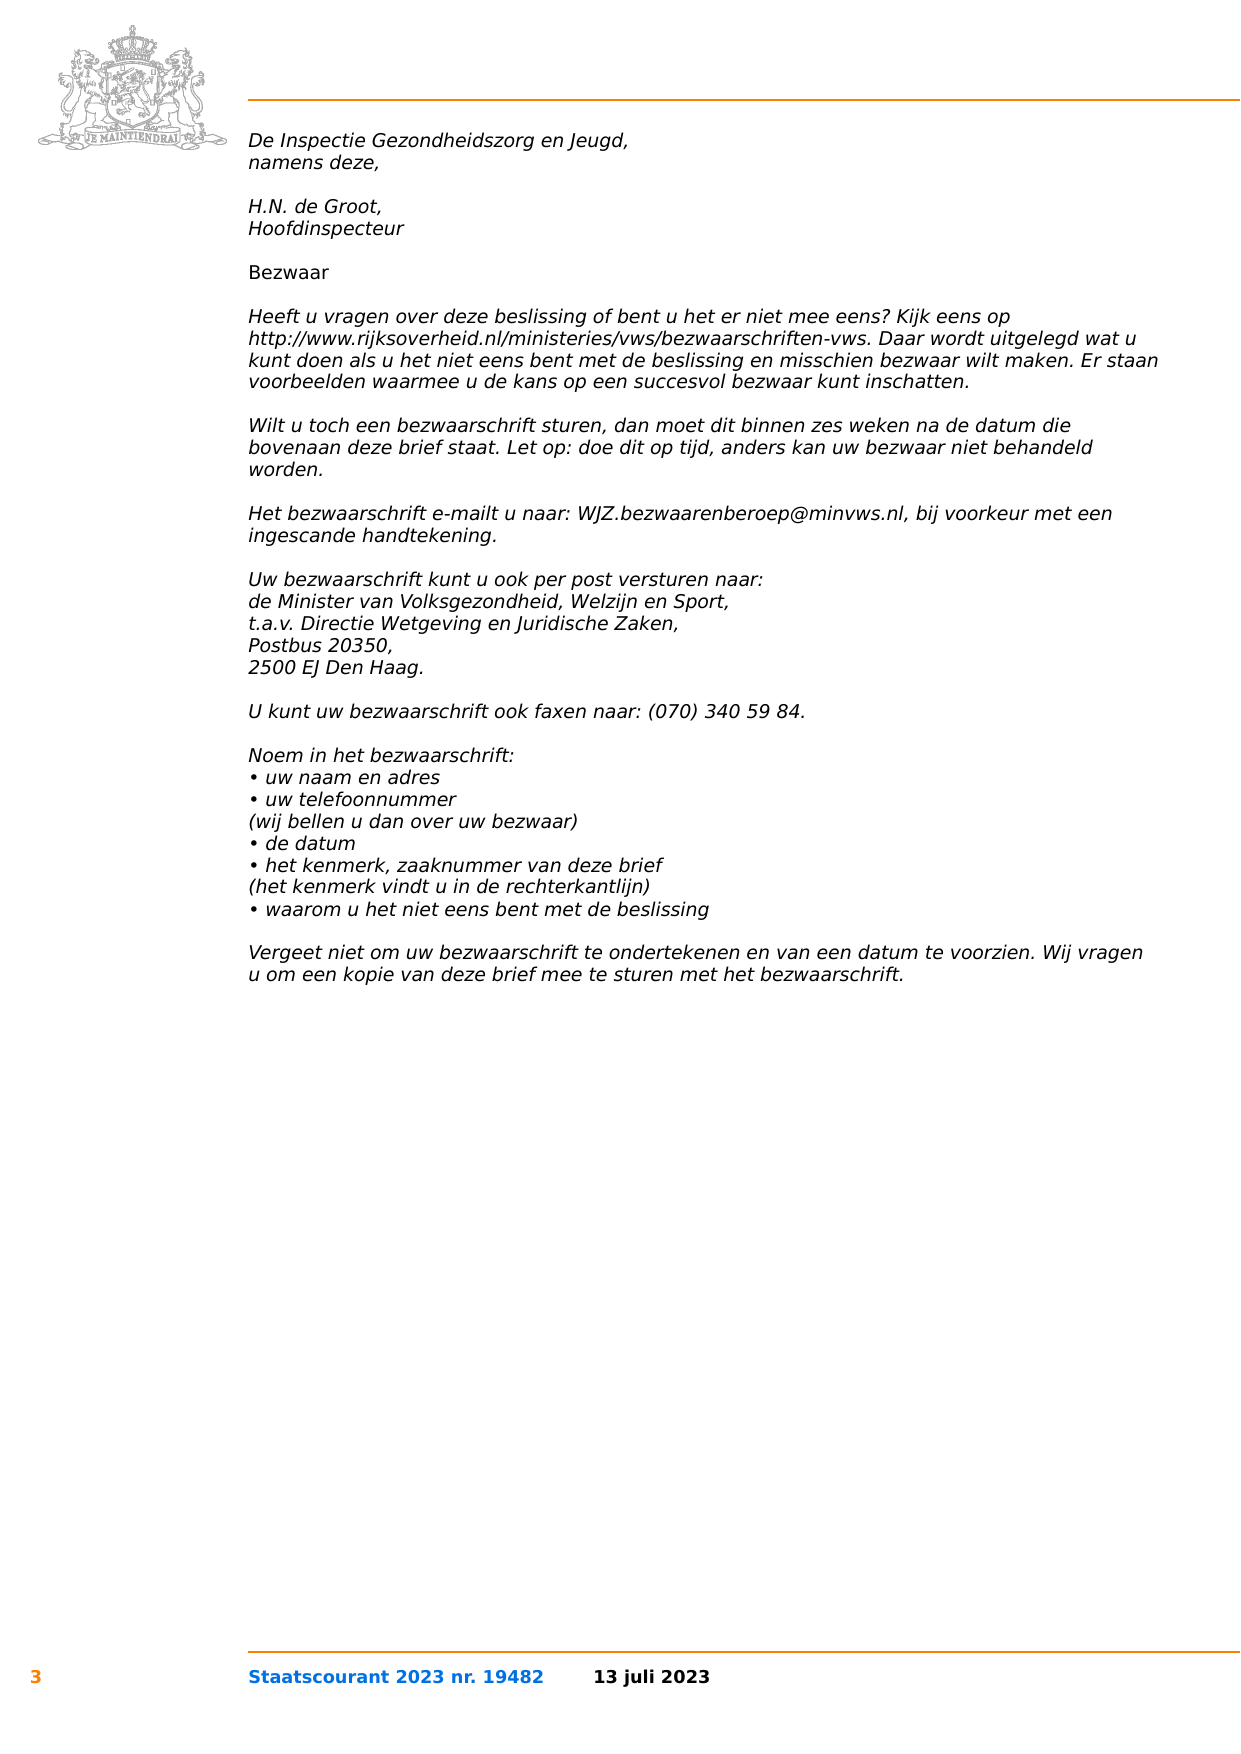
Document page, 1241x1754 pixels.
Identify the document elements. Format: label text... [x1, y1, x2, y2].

text t.a.v. Directie Wetgeving en Juridische Zaken, [248, 613, 1163, 635]
text Vergeet niet om uw bezwaarschrift te ondertekenen en van een datum te voorzien. Wij vragen u om een kopie van deze brief mee te sturen met het bezwaarschrift. [248, 942, 1163, 986]
text (het kenmerk vindt u in de rechterkantlijn) [248, 876, 1163, 898]
text Bezwaar [248, 262, 1163, 284]
text Uw bezwaarschrift kunt u ook per post versturen naar: [248, 569, 1163, 591]
text • het kenmerk, zaaknummer van deze brief [248, 854, 1163, 876]
text • uw naam en adres [248, 767, 1163, 788]
text U kunt uw bezwaarschrift ook faxen naar: (070) 340 59 84. [248, 701, 1163, 723]
text de Minister van Volksgezondheid, Welzijn en Sport, [248, 591, 1163, 613]
text Het bezwaarschrift e-mailt u naar: WJZ.bezwaarenberoep@minvws.nl, bij voorkeur met een ingescande handtekening. [248, 503, 1163, 547]
text Heeft u vragen over deze beslissing of bent u het er niet mee eens? Kijk eens op http://www.rijksoverheid.nl/ministeries/vws/bezwaarschriften-vws. Daar wordt uitgelegd wat u kunt doen als u het niet eens bent met de beslissing en misschien bezwaar wilt maken. Er staan voorbeelden waarmee u de kans op een succesvol bezwaar kunt inschatten. [248, 306, 1163, 393]
text Wilt u toch een bezwaarschrift sturen, dan moet dit binnen zes weken na de datum die bovenaan deze brief staat. Let op: doe dit op tijd, anders kan uw bezwaar niet behandeld worden. [248, 415, 1163, 481]
text Noem in het bezwaarschrift: [248, 744, 1163, 767]
text 2500 EJ Den Haag. [248, 657, 1163, 679]
text (wij bellen u dan over uw bezwaar) [248, 811, 1163, 832]
text • waarom u het niet eens bent met de beslissing [248, 898, 1163, 920]
text • de datum [248, 832, 1163, 854]
text • uw telefoonnummer [248, 788, 1163, 811]
picture [38, 25, 227, 150]
text Postbus 20350, [248, 635, 1163, 657]
text De Inspectie Gezondheidszorg en Jeugd, namens deze, H.N. de Groot, Hoofdinspecteur [248, 130, 1163, 240]
